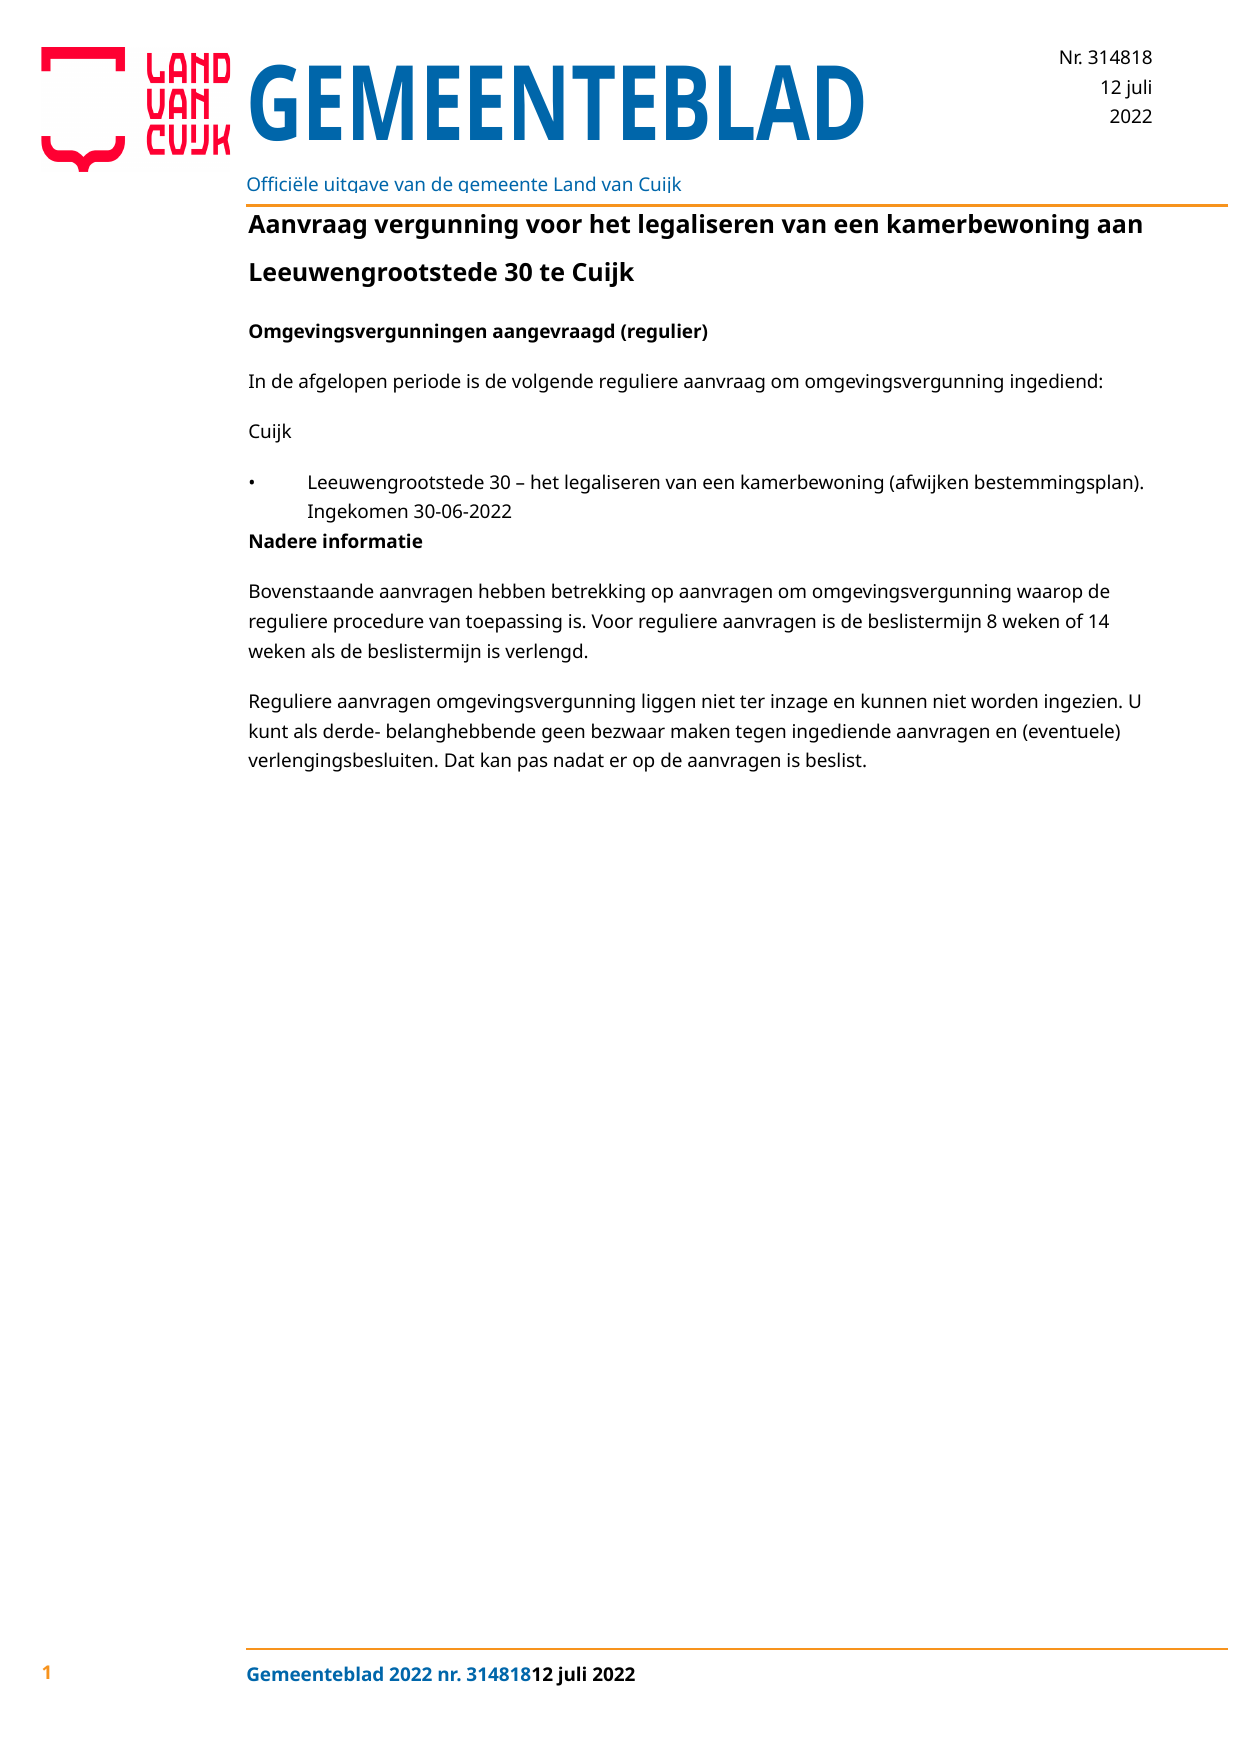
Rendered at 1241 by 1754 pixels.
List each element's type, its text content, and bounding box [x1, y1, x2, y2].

text Reguliere aanvragen omgevingsvergunning liggen niet ter inzage en kunnen niet worden ingezien. U kunt als derde- belanghebbende geen bezwaar maken tegen ingediende aanvragen en (eventuele) verlengingsbesluiten. Dat kan pas nadat er op de aanvragen is beslist. [248, 688, 1152, 773]
picture [41, 47, 231, 172]
text Bovenstaande aanvragen hebben betrekking op aanvragen om omgevingsvergunning waarop de reguliere procedure van toepassing is. Voor reguliere aanvragen is de beslistermijn 8 weken of 14 weken als de beslistermijn is verlengd. [248, 579, 1152, 664]
text Cuijk [248, 419, 1152, 444]
text Aanvraag vergunning voor het legaliseren van een kamerbewoning aan Leeuwengrootstede 30 te Cuijk [248, 207, 1152, 288]
text In de afgelopen periode is de volgende reguliere aanvraag om omgevingsvergunning ingediend: [248, 368, 1152, 394]
text Nadere informatie [248, 528, 1152, 554]
text Omgevingsvergunningen aangevraagd (regulier) [248, 318, 1152, 344]
list Leeuwengrootstede 30 – het legaliseren van een kamerbewoning (afwijken bestemmingsplan). Ingekomen 30-06-2022 [248, 469, 1152, 524]
